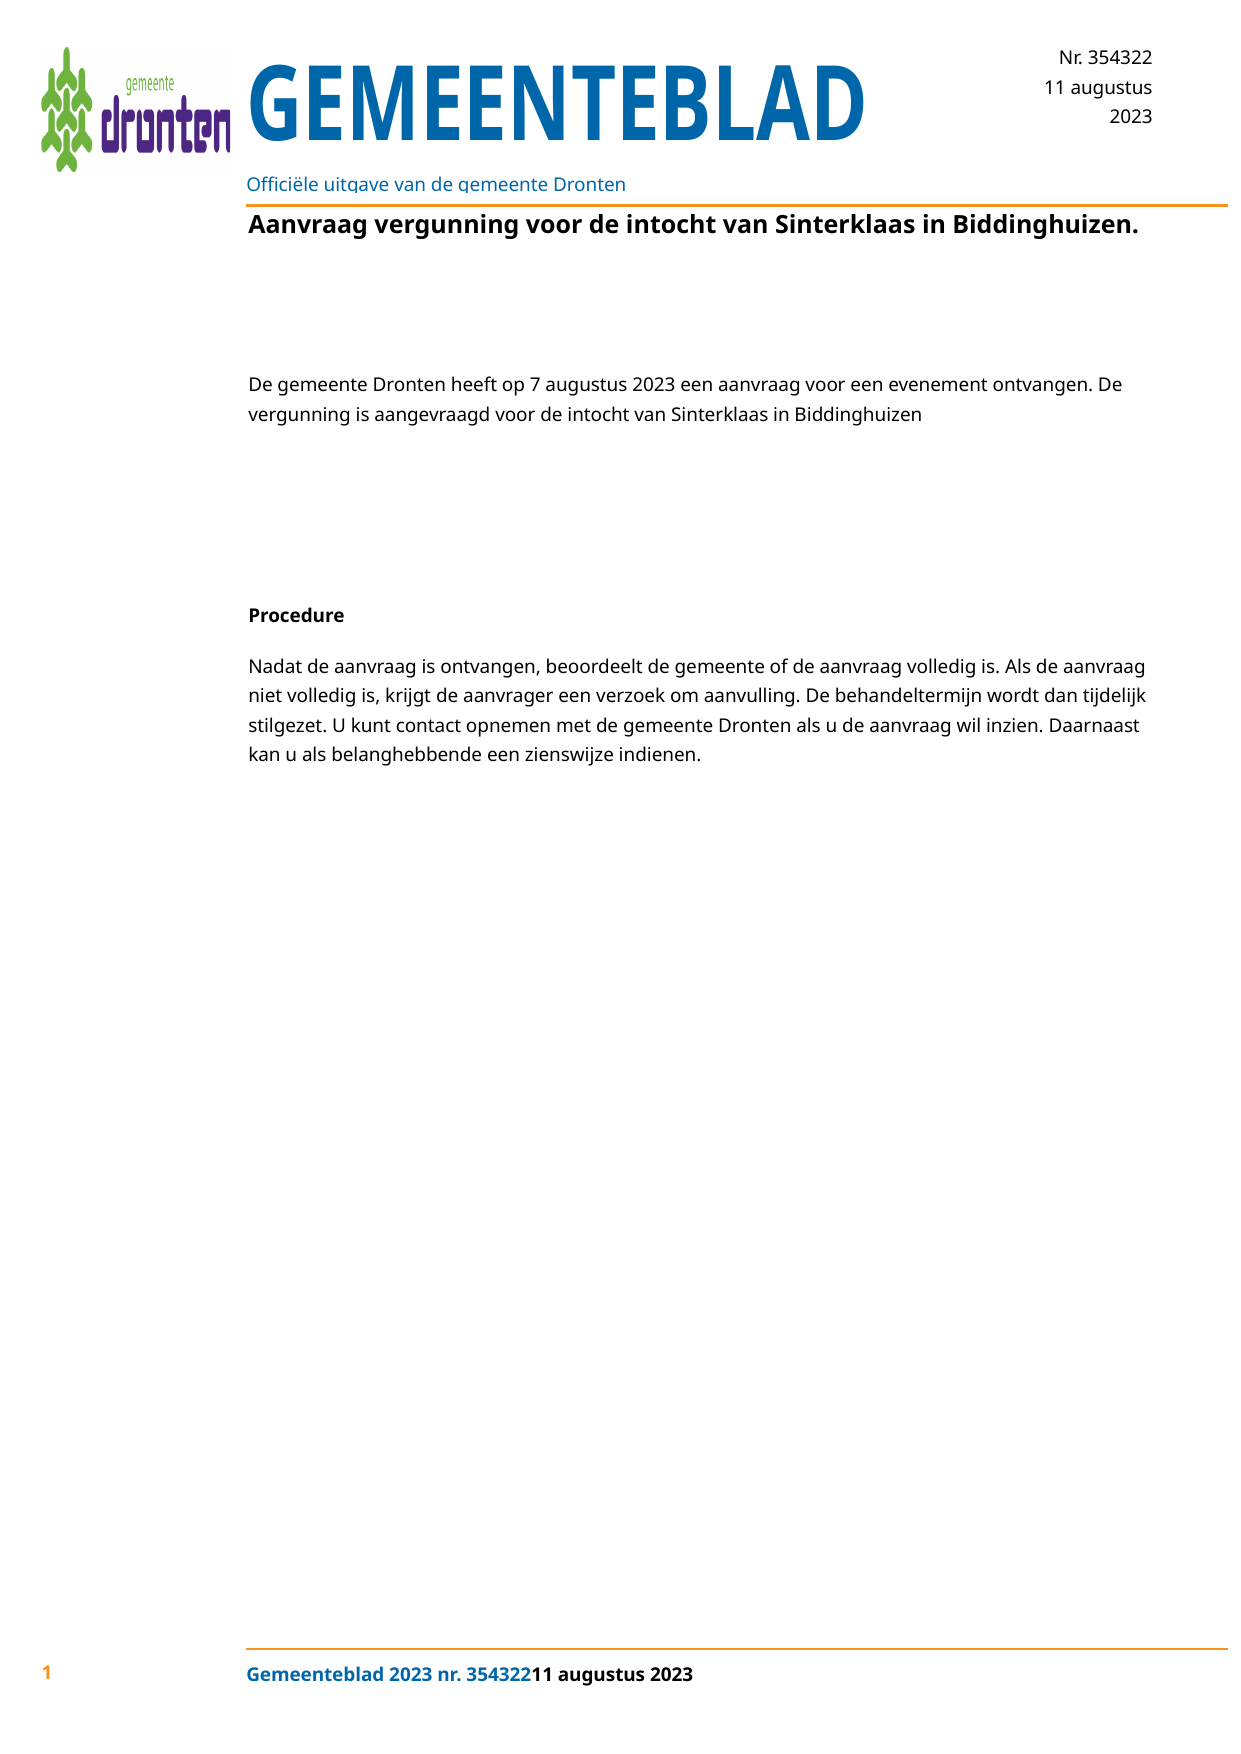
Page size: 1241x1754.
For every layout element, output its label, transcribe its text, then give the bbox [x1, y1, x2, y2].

text Nadat de aanvraag is ontvangen, beoordeelt de gemeente of de aanvraag volledig is. Als de aanvraag niet volledig is, krijgt de aanvrager een verzoek om aanvulling. De behandeltermijn wordt dan tijdelijk stilgezet. U kunt contact opnemen met de gemeente Dronten als u de aanvraag wil inzien. Daarnaast kan u als belanghebbende een zienswijze indienen. [248, 653, 1152, 767]
text De gemeente Dronten heeft op 7 augustus 2023 een aanvraag voor een evenement ontvangen. De vergunning is aangevraagd voor de intocht van Sinterklaas in Biddinghuizen [248, 371, 1152, 426]
text Aanvraag vergunning voor de intocht van Sinterklaas in Biddinghuizen. [248, 207, 1152, 241]
text Procedure [248, 602, 1152, 628]
picture [41, 47, 231, 172]
